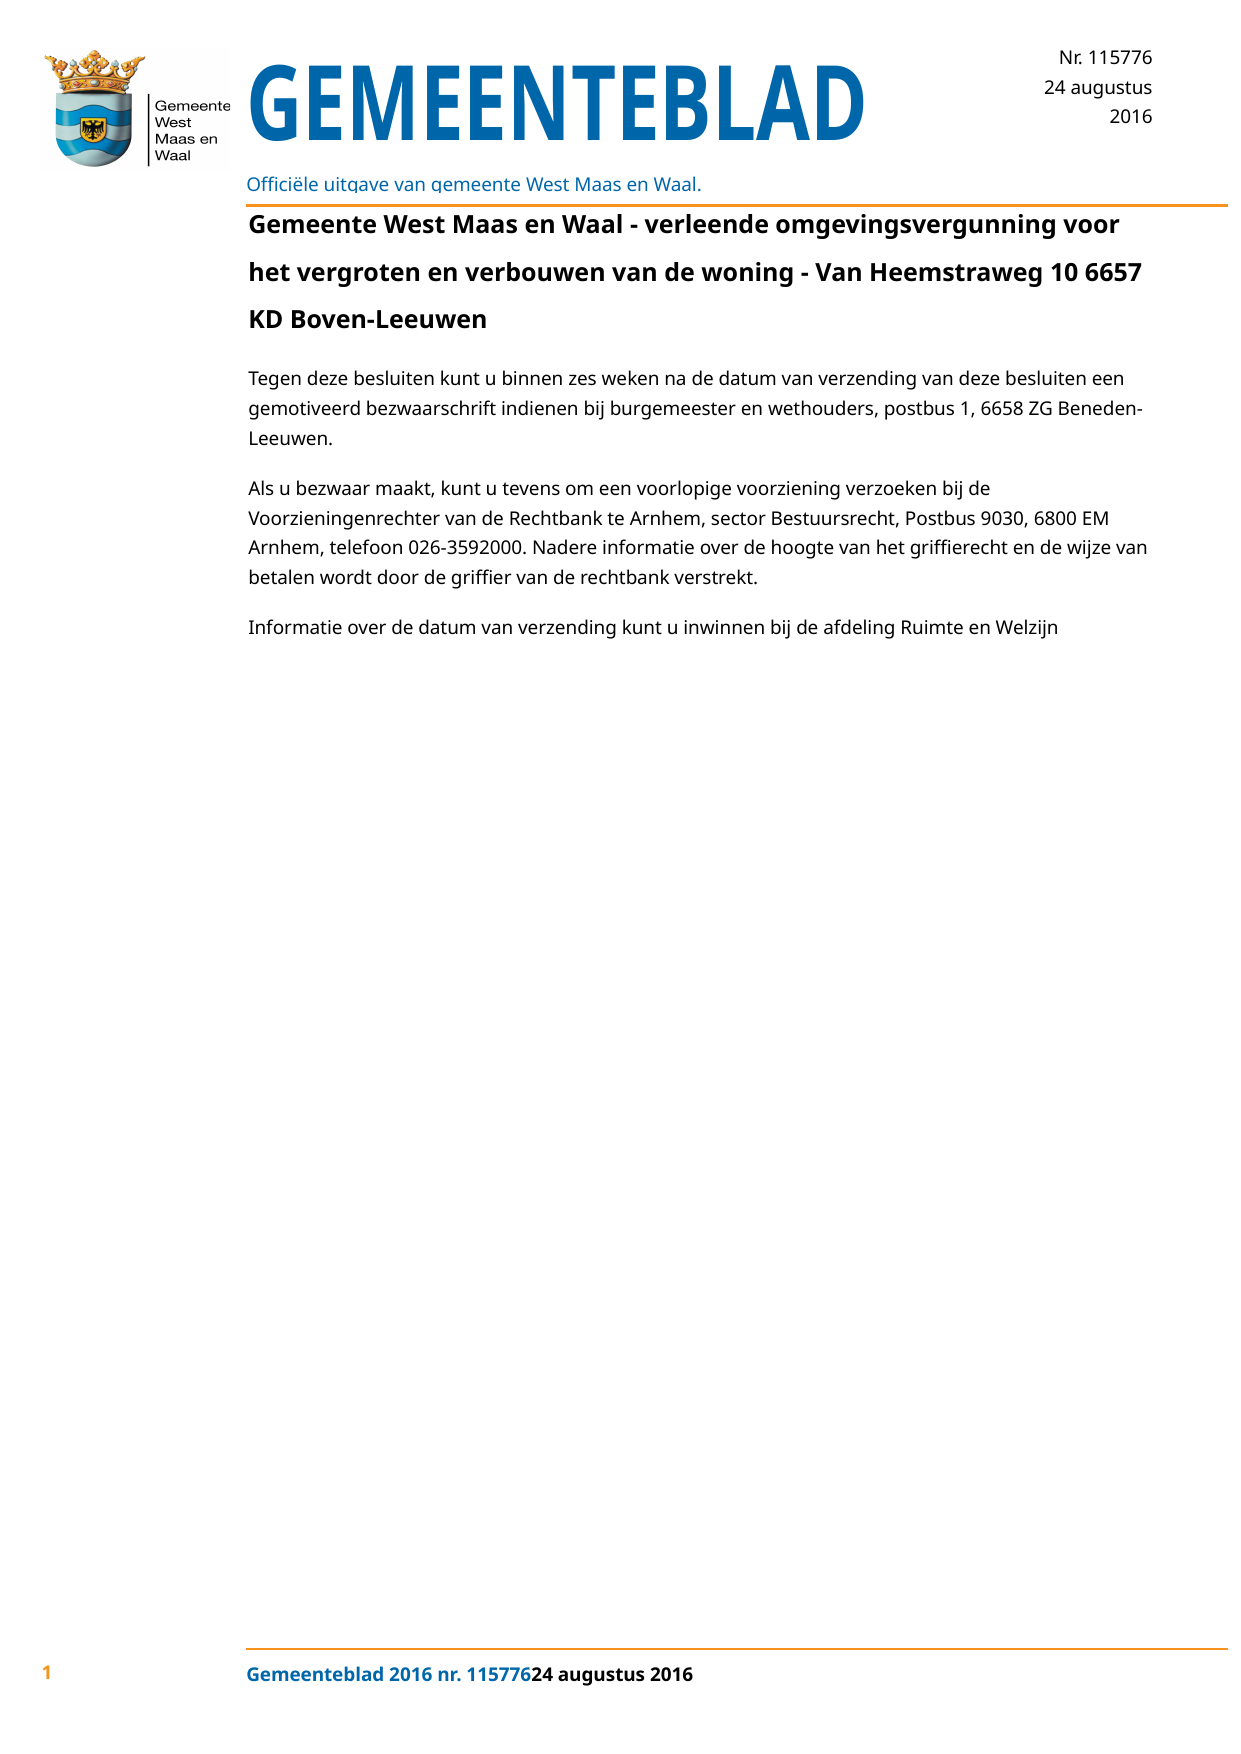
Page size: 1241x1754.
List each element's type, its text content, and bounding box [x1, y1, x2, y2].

text Tegen deze besluiten kunt u binnen zes weken na de datum van verzending van deze besluiten een gemotiveerd bezwaarschrift indienen bij burgemeester en wethouders, postbus 1, 6658 ZG Beneden-Leeuwen. [248, 366, 1152, 450]
text Als u bezwaar maakt, kunt u tevens om een voorlopige voorziening verzoeken bij de Voorzieningenrechter van de Rechtbank te Arnhem, sector Bestuursrecht, Postbus 9030, 6800 EM Arnhem, telefoon 026-3592000. Nadere informatie over de hoogte van het griffierecht en de wijze van betalen wordt door de griffier van de rechtbank verstrekt. [248, 475, 1152, 589]
picture [41, 47, 231, 172]
text Informatie over de datum van verzending kunt u inwinnen bij de afdeling Ruimte en Welzijn [248, 614, 1152, 640]
text Gemeente West Maas en Waal - verleende omgevingsvergunning voor het vergroten en verbouwen van de woning - Van Heemstraweg 10 6657 KD Boven-Leeuwen [248, 207, 1152, 336]
